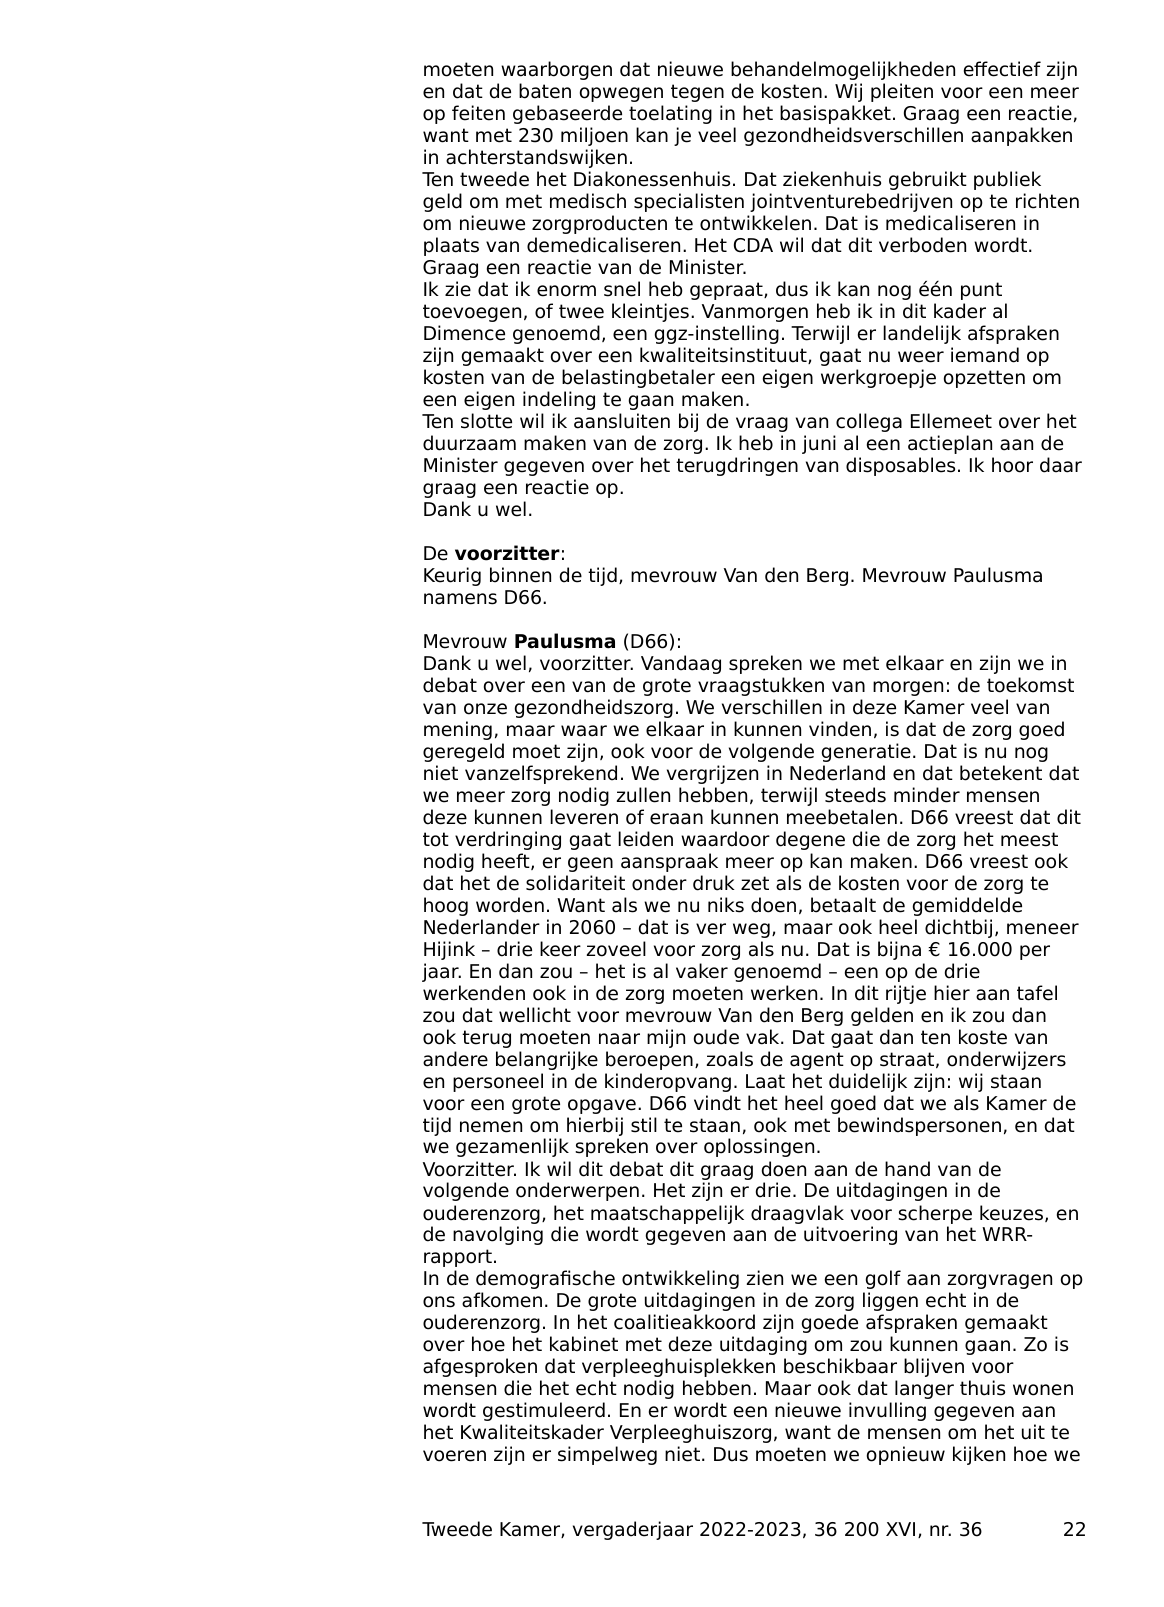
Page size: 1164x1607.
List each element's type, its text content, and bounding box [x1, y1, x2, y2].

text Ten slotte wil ik aansluiten bij de vraag van collega Ellemeet over het duurzaam maken van de zorg. Ik heb in juni al een actieplan aan de Minister gegeven over het terugdringen van disposables. Ik hoor daar graag een reactie op. [422, 411, 1087, 499]
text In de demografische ontwikkeling zien we een golf aan zorgvragen op ons afkomen. De grote uitdagingen in de zorg liggen echt in de ouderenzorg. In het coalitieakkoord zijn goede afspraken gemaakt over hoe het kabinet met deze uitdaging om zou kunnen gaan. Zo is afgesproken dat verpleeghuisplekken beschikbaar blijven voor mensen die het echt nodig hebben. Maar ook dat langer thuis wonen wordt gestimuleerd. En er wordt een nieuwe invulling gegeven aan het Kwaliteitskader Verpleeghuiszorg, want de mensen om het uit te voeren zijn er simpelweg niet. Dus moeten we opnieuw kijken hoe we [422, 1268, 1087, 1466]
text Mevrouw Paulusma (D66): [422, 631, 1087, 653]
text moeten waarborgen dat nieuwe behandelmogelijkheden effectief zijn en dat de baten opwegen tegen de kosten. Wij pleiten voor een meer op feiten gebaseerde toelating in het basispakket. Graag een reactie, want met 230 miljoen kan je veel gezondheidsverschillen aanpakken in achterstandswijken. [422, 59, 1087, 169]
text Ik zie dat ik enorm snel heb gepraat, dus ik kan nog één punt toevoegen, of twee kleintjes. Vanmorgen heb ik in dit kader al Dimence genoemd, een ggz-instelling. Terwijl er landelijk afspraken zijn gemaakt over een kwaliteitsinstituut, gaat nu weer iemand op kosten van de belastingbetaler een eigen werkgroepje opzetten om een eigen indeling te gaan maken. [422, 279, 1087, 411]
text Ten tweede het Diakonessenhuis. Dat ziekenhuis gebruikt publiek geld om met medisch specialisten jointventurebedrijven op te richten om nieuwe zorgproducten te ontwikkelen. Dat is medicaliseren in plaats van demedicaliseren. Het CDA wil dat dit verboden wordt. Graag een reactie van de Minister. [422, 169, 1087, 279]
text Dank u wel, voorzitter. Vandaag spreken we met elkaar en zijn we in debat over een van de grote vraagstukken van morgen: de toekomst van onze gezondheidszorg. We verschillen in deze Kamer veel van mening, maar waar we elkaar in kunnen vinden, is dat de zorg goed geregeld moet zijn, ook voor de volgende generatie. Dat is nu nog niet vanzelfsprekend. We vergrijzen in Nederland en dat betekent dat we meer zorg nodig zullen hebben, terwijl steeds minder mensen deze kunnen leveren of eraan kunnen meebetalen. D66 vreest dat dit tot verdringing gaat leiden waardoor degene die de zorg het meest nodig heeft, er geen aanspraak meer op kan maken. D66 vreest ook dat het de solidariteit onder druk zet als de kosten voor de zorg te hoog worden. Want als we nu niks doen, betaalt de gemiddelde Nederlander in 2060 – dat is ver weg, maar ook heel dichtbij, meneer Hijink – drie keer zoveel voor zorg als nu. Dat is bijna € 16.000 per jaar. En dan zou – het is al vaker genoemd – een op de drie werkenden ook in de zorg moeten werken. In dit rijtje hier aan tafel zou dat wellicht voor mevrouw Van den Berg gelden en ik zou dan ook terug moeten naar mijn oude vak. Dat gaat dan ten koste van andere belangrijke beroepen, zoals de agent op straat, onderwijzers en personeel in de kinderopvang. Laat het duidelijk zijn: wij staan voor een grote opgave. D66 vindt het heel goed dat we als Kamer de tijd nemen om hierbij stil te staan, ook met bewindspersonen, en dat we gezamenlijk spreken over oplossingen. [422, 653, 1087, 1158]
text Keurig binnen de tijd, mevrouw Van den Berg. Mevrouw Paulusma namens D66. [422, 565, 1087, 609]
text De voorzitter: [422, 543, 1087, 565]
text Dank u wel. [422, 499, 1087, 521]
text Voorzitter. Ik wil dit debat dit graag doen aan de hand van de volgende onderwerpen. Het zijn er drie. De uitdagingen in de ouderenzorg, het maatschappelijk draagvlak voor scherpe keuzes, en de navolging die wordt gegeven aan de uitvoering van het WRR-rapport. [422, 1158, 1087, 1268]
